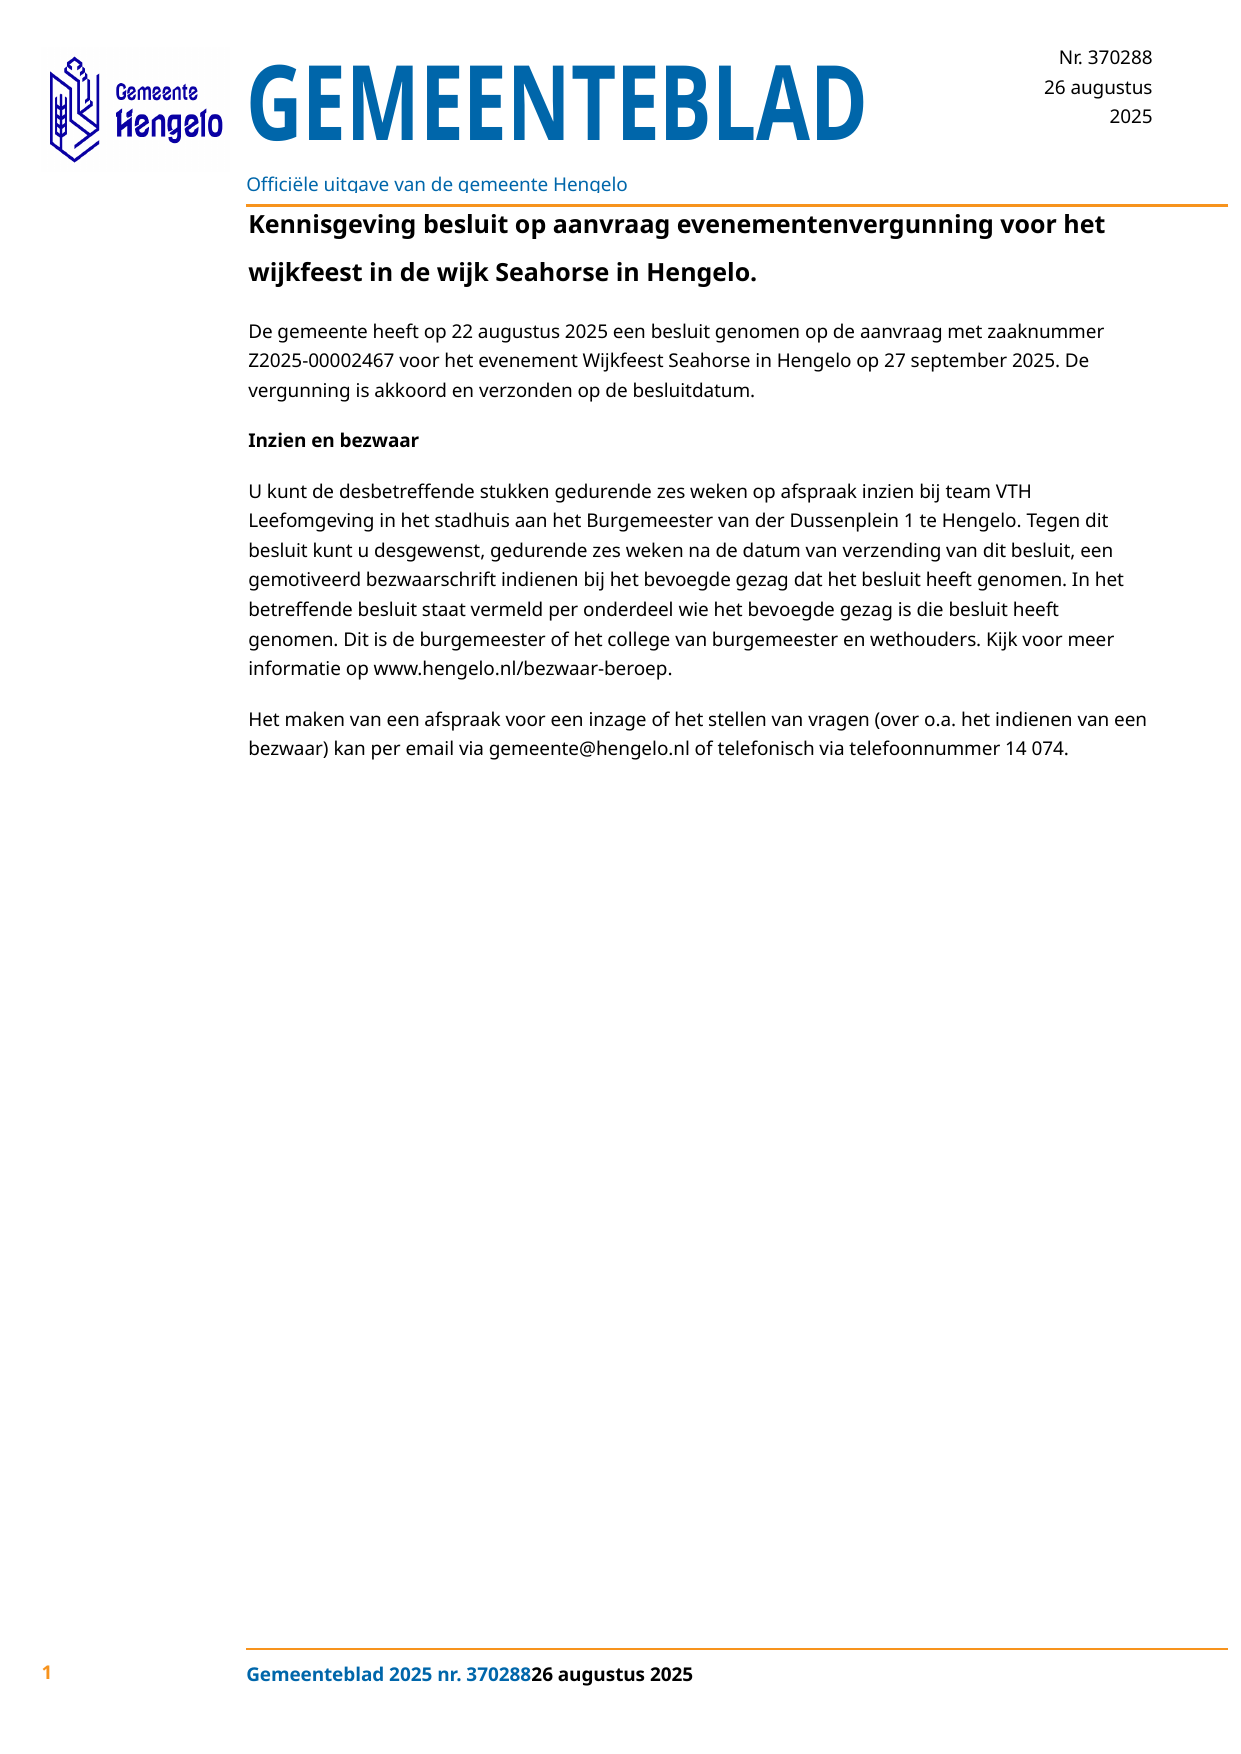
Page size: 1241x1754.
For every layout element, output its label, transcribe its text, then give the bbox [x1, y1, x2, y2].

text De gemeente heeft op 22 augustus 2025 een besluit genomen op de aanvraag met zaaknummer Z2025-00002467 voor het evenement Wijkfeest Seahorse in Hengelo op 27 september 2025. De vergunning is akkoord en verzonden op de besluitdatum. [248, 318, 1152, 403]
text U kunt de desbetreffende stukken gedurende zes weken op afspraak inzien bij team VTH Leefomgeving in het stadhuis aan het Burgemeester van der Dussenplein 1 te Hengelo. Tegen dit besluit kunt u desgewenst, gedurende zes weken na de datum van verzending van dit besluit, een gemotiveerd bezwaarschrift indienen bij het bevoegde gezag dat het besluit heeft genomen. In het betreffende besluit staat vermeld per onderdeel wie het bevoegde gezag is die besluit heeft genomen. Dit is de burgemeester of het college van burgemeester en wethouders. Kijk voor meer informatie op www.hengelo.nl/bezwaar-beroep. [248, 478, 1152, 681]
text Kennisgeving besluit op aanvraag evenementenvergunning voor het wijkfeest in de wijk Seahorse in Hengelo. [248, 207, 1152, 288]
text Inzien en bezwaar [248, 427, 1152, 453]
picture [41, 47, 231, 172]
text Het maken van een afspraak voor een inzage of het stellen van vragen (over o.a. het indienen van een bezwaar) kan per email via gemeente@hengelo.nl of telefonisch via telefoonnummer 14 074. [248, 706, 1152, 761]
